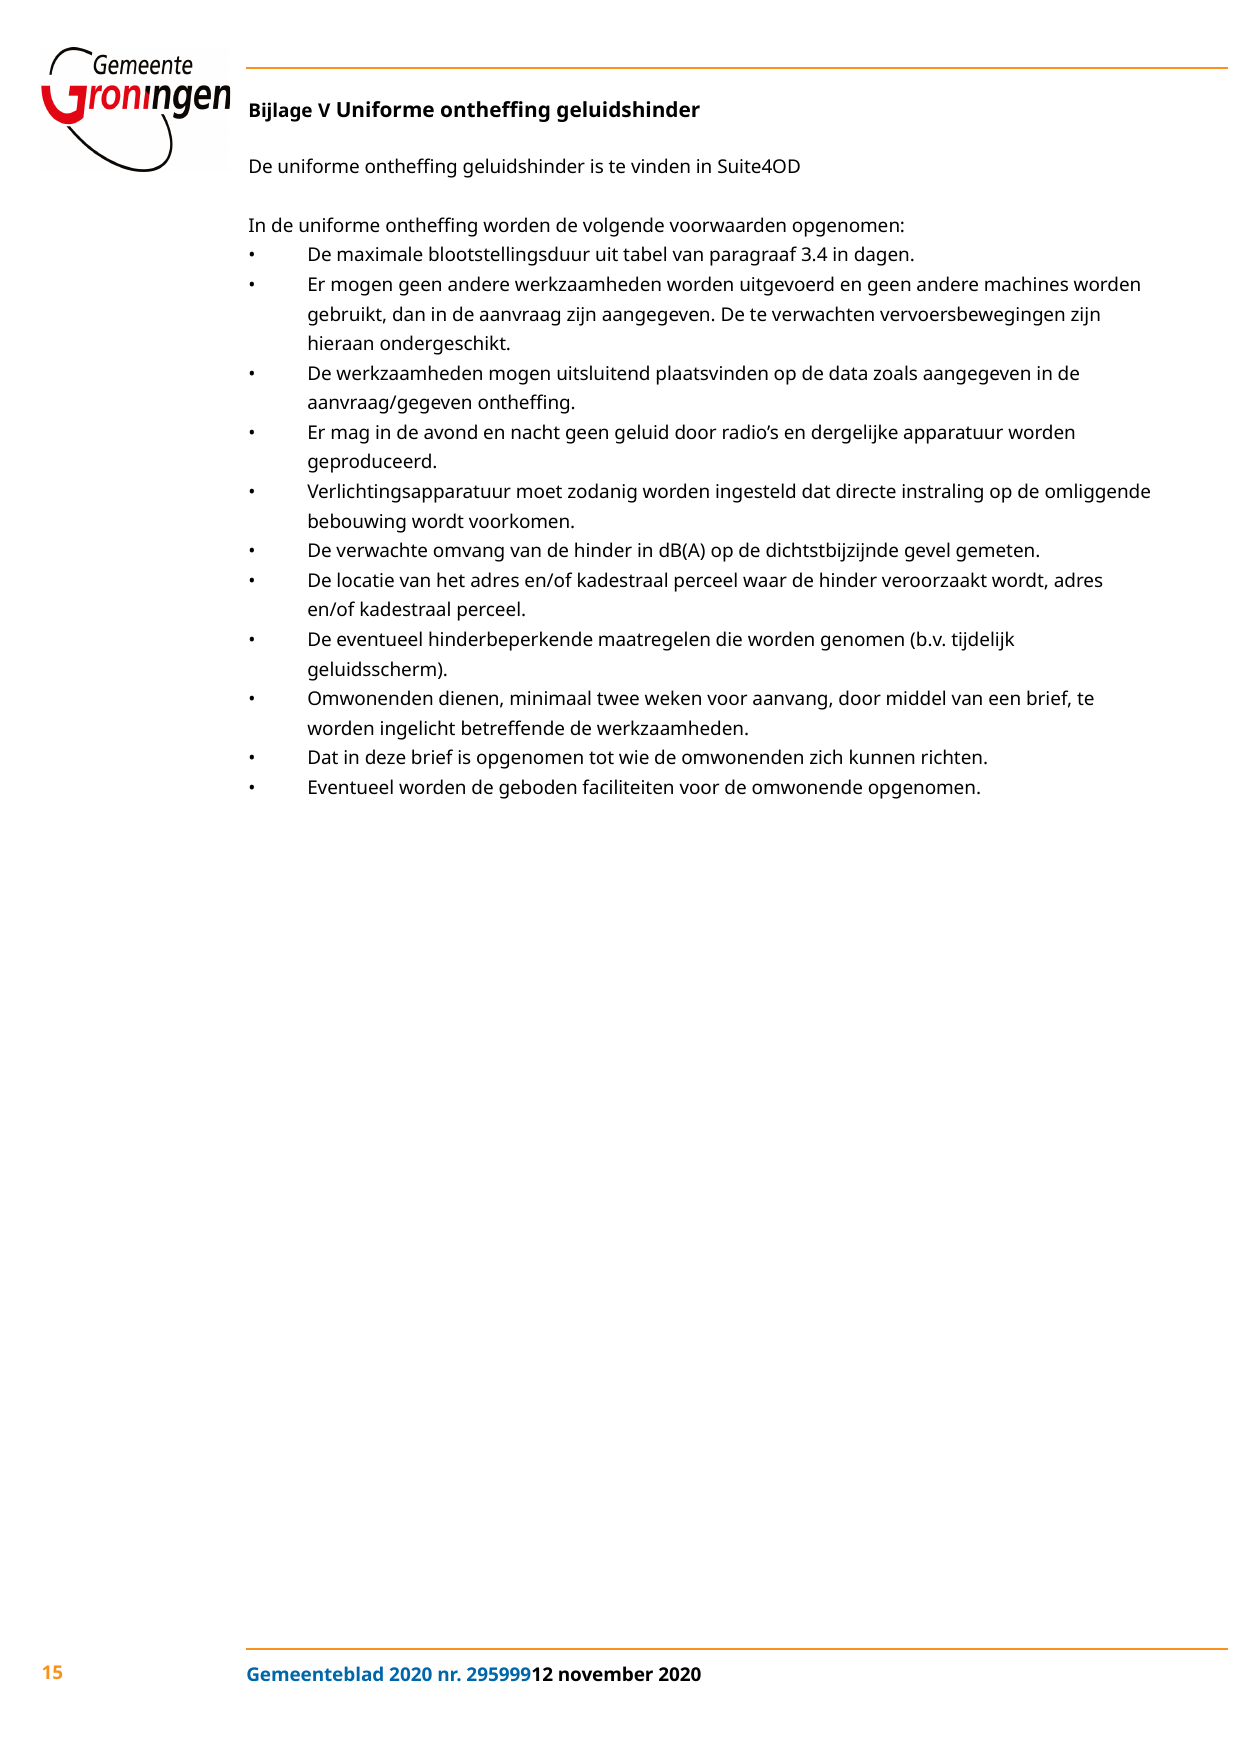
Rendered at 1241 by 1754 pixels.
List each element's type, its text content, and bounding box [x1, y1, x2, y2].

list Eventueel worden de geboden faciliteiten voor de omwonende opgenomen. [248, 774, 1152, 800]
list De verwachte omvang van de hinder in dB(A) op de dichtstbijzijnde gevel gemeten. [248, 537, 1152, 563]
text Bijlage V Uniforme ontheffing geluidshinder [248, 95, 1152, 123]
list Er mag in de avond en nacht geen geluid door radio’s en dergelijke apparatuur worden geproduceerd. [248, 419, 1152, 474]
text In de uniforme ontheffing worden de volgende voorwaarden opgenomen: [248, 212, 1152, 238]
list De werkzaamheden mogen uitsluitend plaatsvinden op de data zoals aangegeven in de aanvraag/gegeven ontheffing. [248, 360, 1152, 415]
list Er mogen geen andere werkzaamheden worden uitgevoerd en geen andere machines worden gebruikt, dan in de aanvraag zijn aangegeven. De te verwachten vervoersbewegingen zijn hieraan ondergeschikt. [248, 271, 1152, 356]
list Dat in deze brief is opgenomen tot wie de omwonenden zich kunnen richten. [248, 744, 1152, 770]
list De maximale blootstellingsduur uit tabel van paragraaf 3.4 in dagen. [248, 242, 1152, 267]
text De uniforme ontheffing geluidshinder is te vinden in Suite4OD [248, 153, 1152, 179]
list De locatie van het adres en/of kadestraal perceel waar de hinder veroorzaakt wordt, adres en/of kadestraal perceel. [248, 567, 1152, 622]
picture [41, 47, 231, 172]
list Verlichtingsapparatuur moet zodanig worden ingesteld dat directe instraling op de omliggende bebouwing wordt voorkomen. [248, 478, 1152, 534]
list De eventueel hinderbeperkende maatregelen die worden genomen (b.v. tijdelijk geluidsscherm). [248, 626, 1152, 682]
list Omwonenden dienen, minimaal twee weken voor aanvang, door middel van een brief, te worden ingelicht betreffende de werkzaamheden. [248, 685, 1152, 741]
